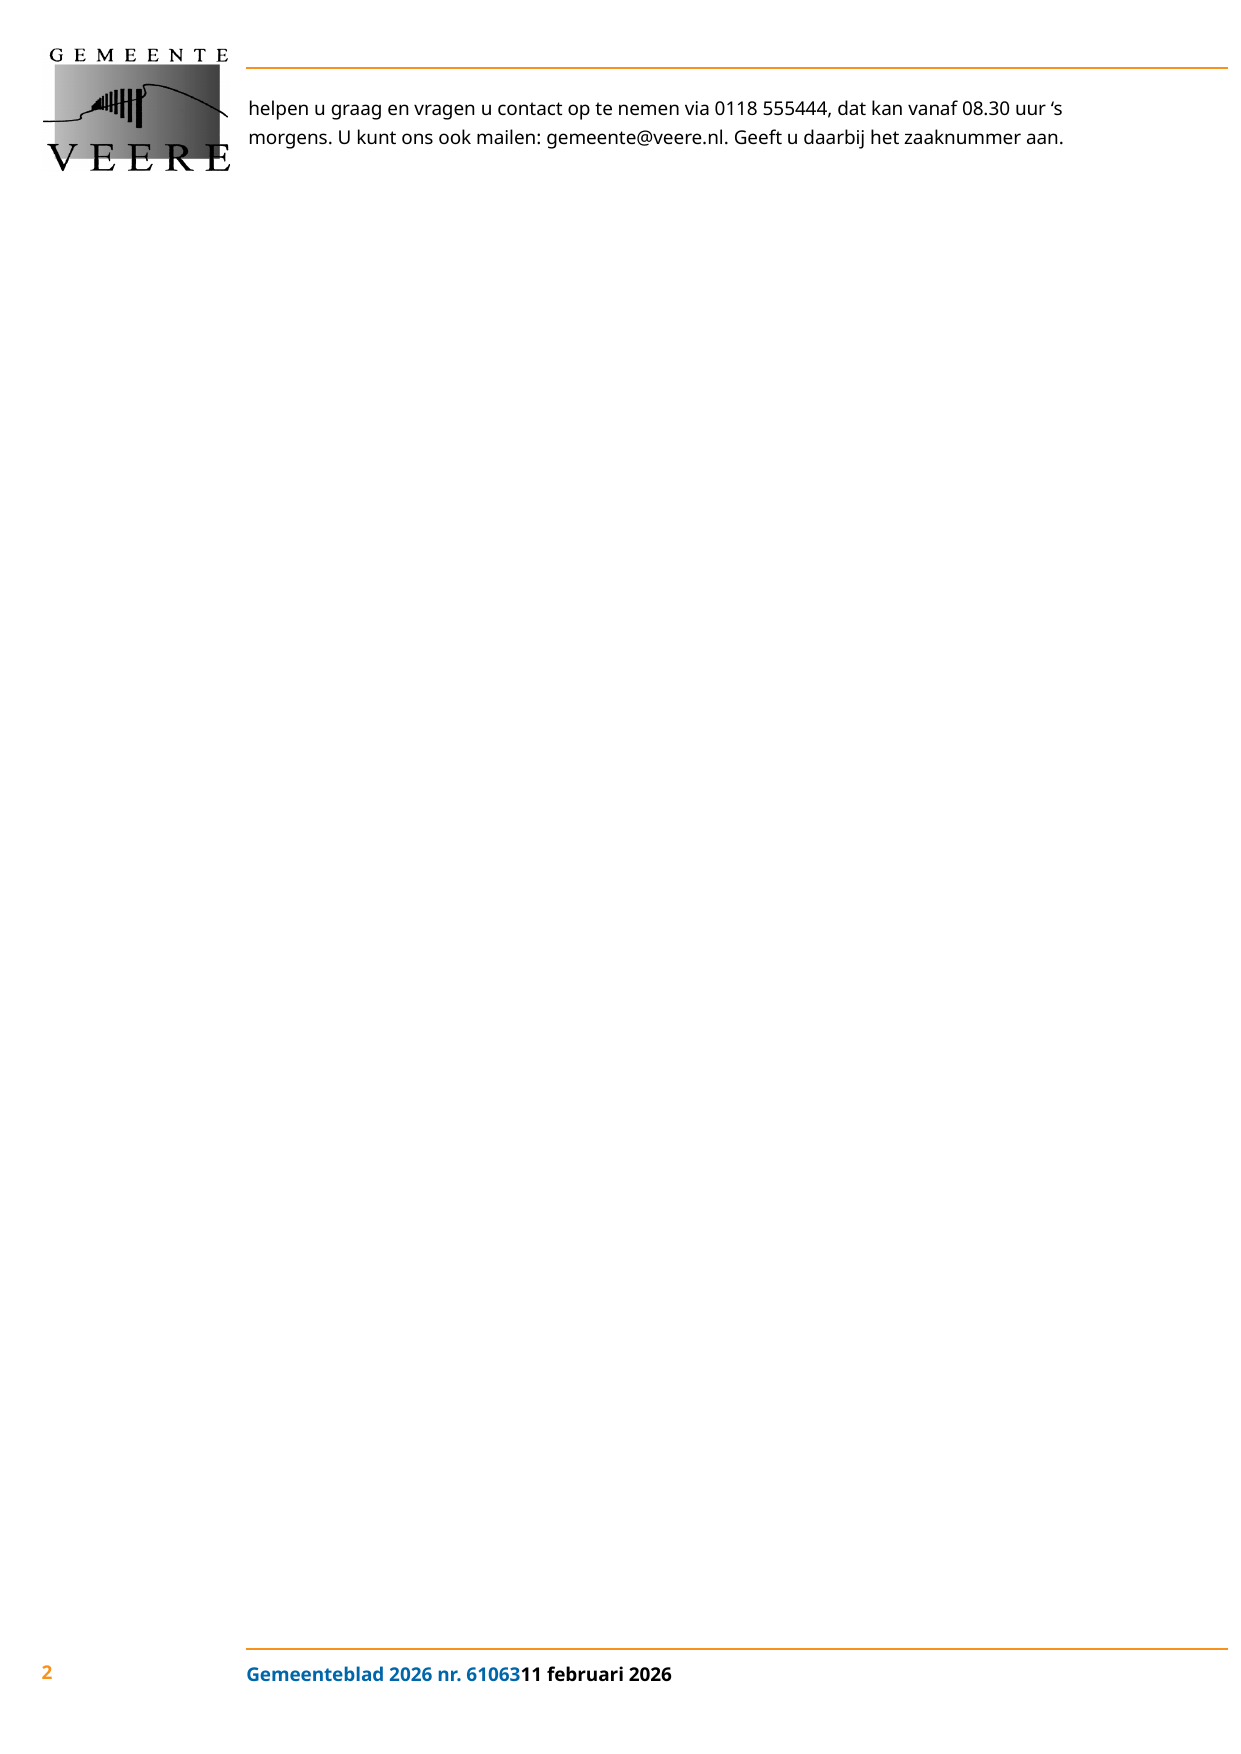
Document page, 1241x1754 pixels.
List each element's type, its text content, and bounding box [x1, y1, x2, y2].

text helpen u graag en vragen u contact op te nemen via 0118 555444, dat kan vanaf 08.30 uur ‘s morgens. U kunt ons ook mailen: gemeente@veere.nl. Geeft u daarbij het zaaknummer aan. [248, 95, 1152, 150]
picture [41, 47, 231, 172]
